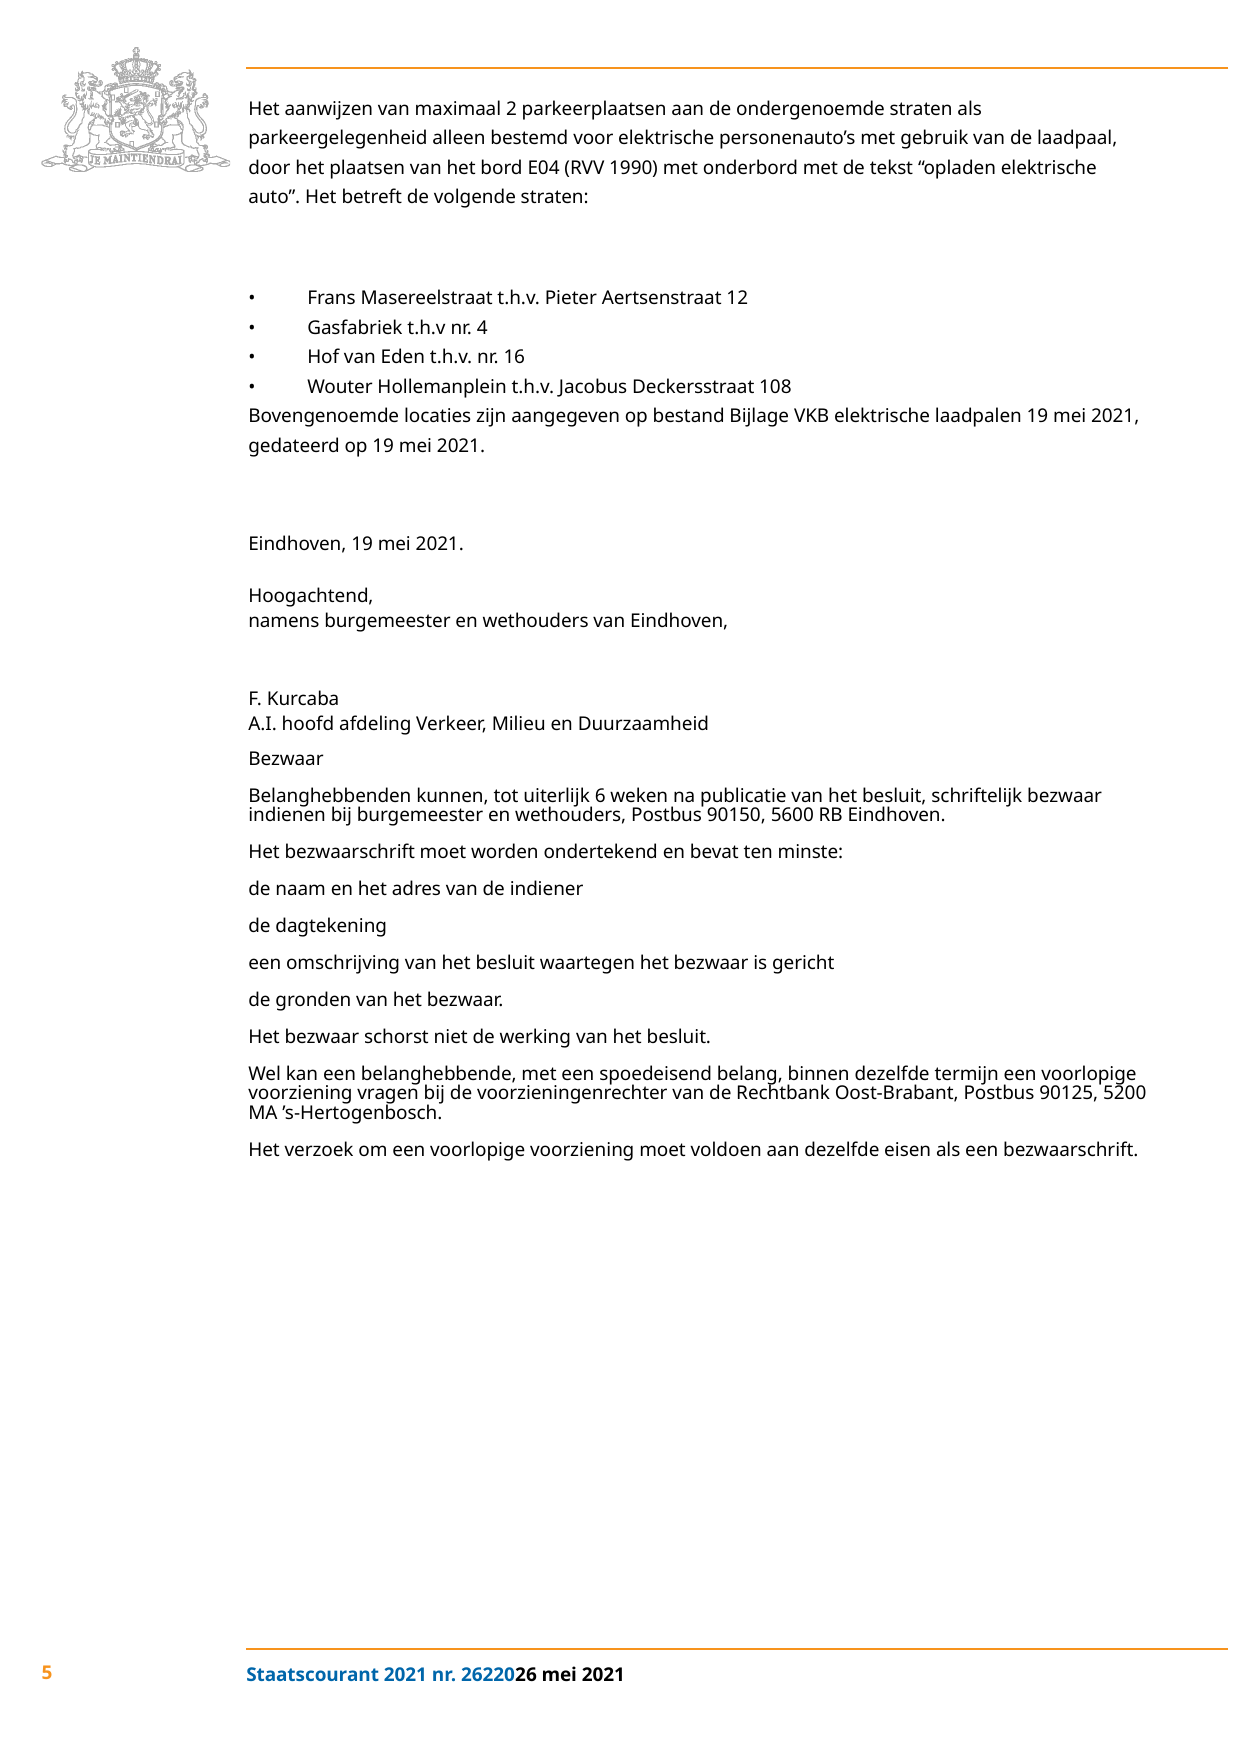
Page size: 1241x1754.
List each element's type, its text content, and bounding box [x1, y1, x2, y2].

text een omschrijving van het besluit waartegen het bezwaar is gericht [248, 954, 1152, 973]
text Het aanwijzen van maximaal 2 parkeerplaatsen aan de ondergenoemde straten als parkeergelegenheid alleen bestemd voor elektrische personenauto’s met gebruik van de laadpaal, door het plaatsen van het bord E04 (RVV 1990) met onderbord met de tekst “opladen elektrische auto”. Het betreft de volgende straten: [248, 95, 1152, 209]
text Belanghebbenden kunnen, tot uiterlijk 6 weken na publicatie van het besluit, schriftelijk bezwaar indienen bij burgemeester en wethouders, Postbus 90150, 5600 RB Eindhoven. [248, 787, 1152, 826]
list Wouter Hollemanplein t.h.v. Jacobus Deckersstraat 108 [248, 373, 1152, 399]
text de naam en het adres van de indiener [248, 880, 1152, 899]
text Het bezwaarschrift moet worden ondertekend en bevat ten minste: [248, 843, 1152, 862]
text F. Kurcaba [248, 685, 1152, 711]
picture [41, 47, 231, 172]
text A.I. hoofd afdeling Verkeer, Milieu en Duurzaamheid [248, 711, 1152, 736]
text Eindhoven, 19 mei 2021. [248, 531, 1152, 556]
text Wel kan een belanghebbende, met een spoedeisend belang, binnen dezelfde termijn een voorlopige voorziening vragen bij de voorzieningenrechter van de Rechtbank Oost-Brabant, Postbus 90125, 5200 MA ’s-Hertogenbosch. [248, 1065, 1152, 1123]
text de dagtekening [248, 917, 1152, 936]
list Gasfabriek t.h.v nr. 4 [248, 314, 1152, 340]
text namens burgemeester en wethouders van Eindhoven, [248, 608, 1152, 633]
text Het bezwaar schorst niet de werking van het besluit. [248, 1028, 1152, 1047]
text Het verzoek om een voorlopige voorziening moet voldoen aan dezelfde eisen als een bezwaarschrift. [248, 1141, 1152, 1160]
text Bezwaar [248, 750, 1152, 769]
list Frans Masereelstraat t.h.v. Pieter Aertsenstraat 12 [248, 284, 1152, 310]
text de gronden van het bezwaar. [248, 991, 1152, 1010]
text Hoogachtend, [248, 582, 1152, 608]
list Hof van Eden t.h.v. nr. 16 [248, 343, 1152, 369]
text Bovengenoemde locaties zijn aangegeven op bestand Bijlage VKB elektrische laadpalen 19 mei 2021, gedateerd op 19 mei 2021. [248, 403, 1152, 458]
